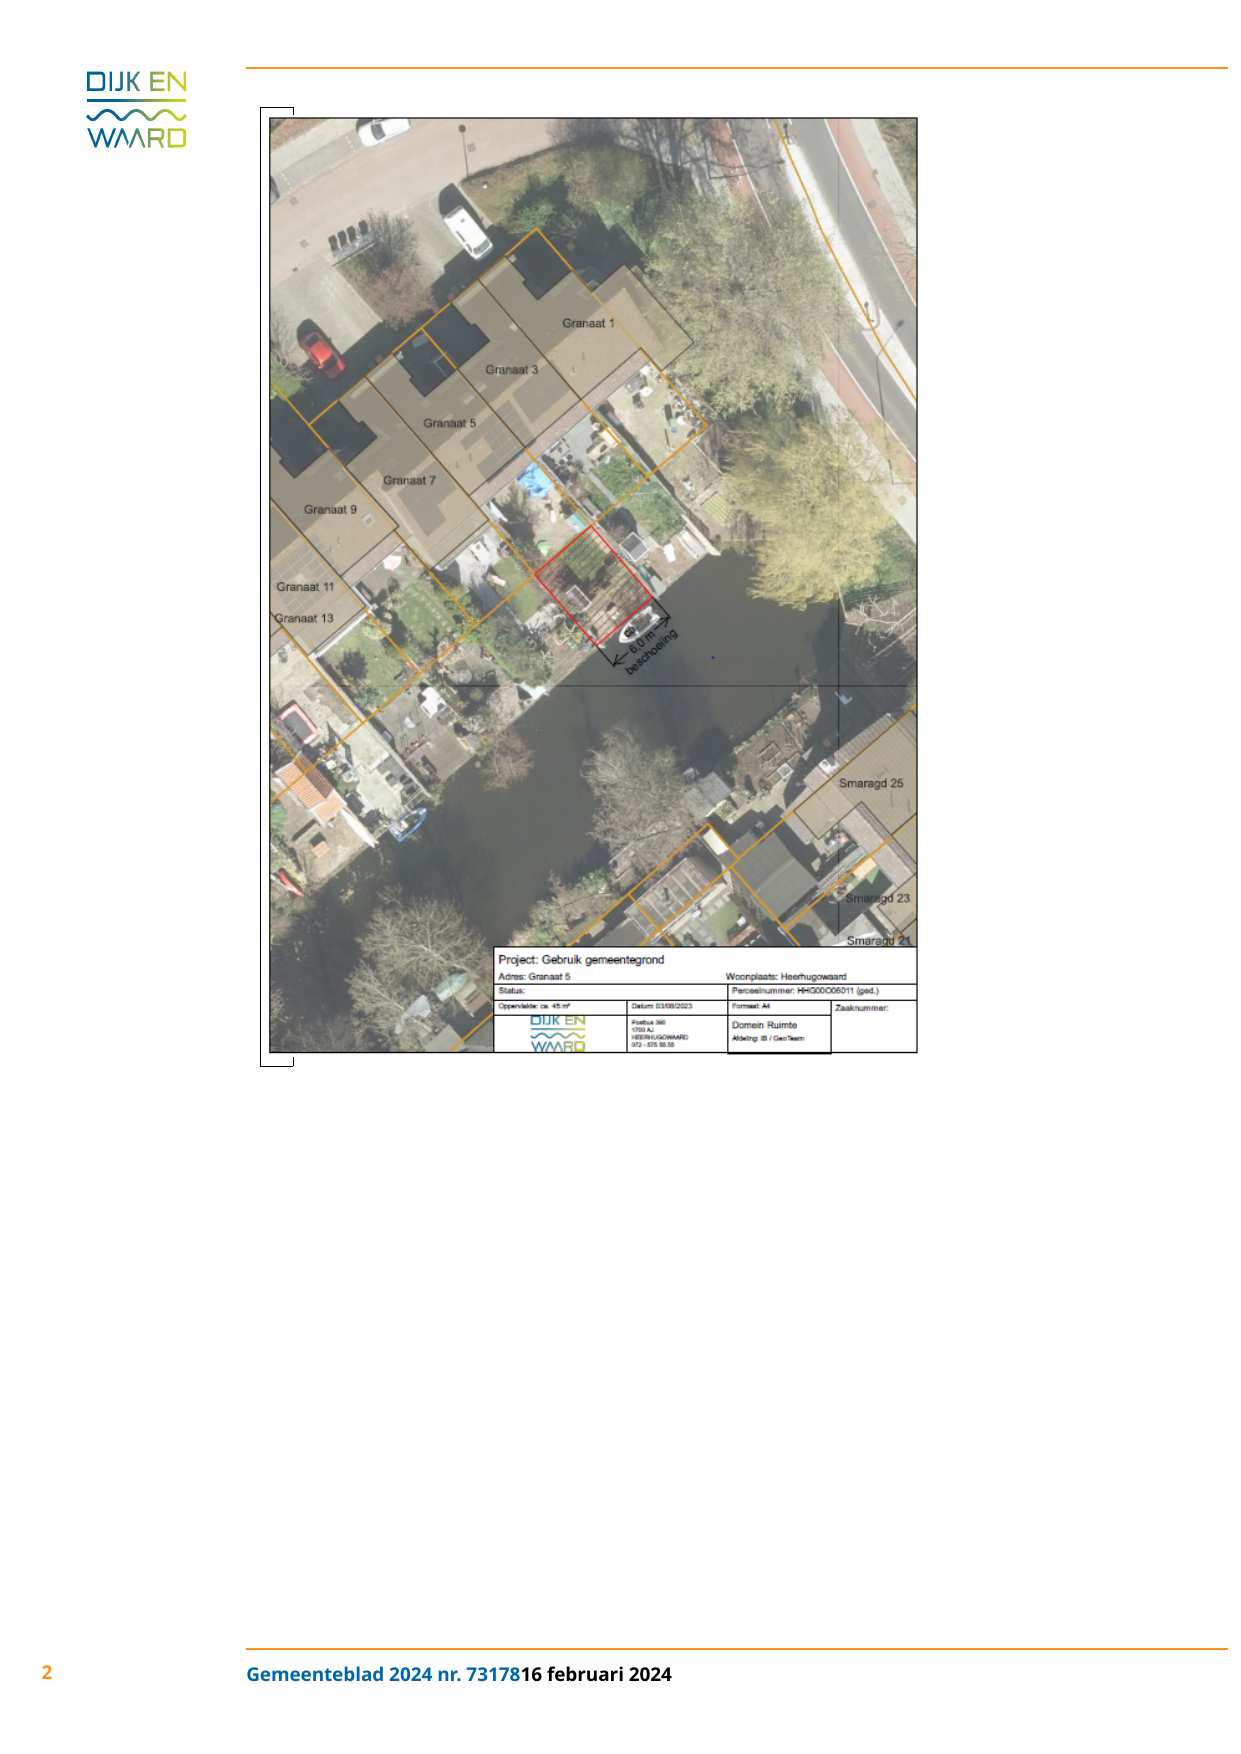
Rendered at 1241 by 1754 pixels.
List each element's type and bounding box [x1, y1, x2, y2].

picture [268, 115, 919, 1057]
picture [41, 47, 231, 172]
